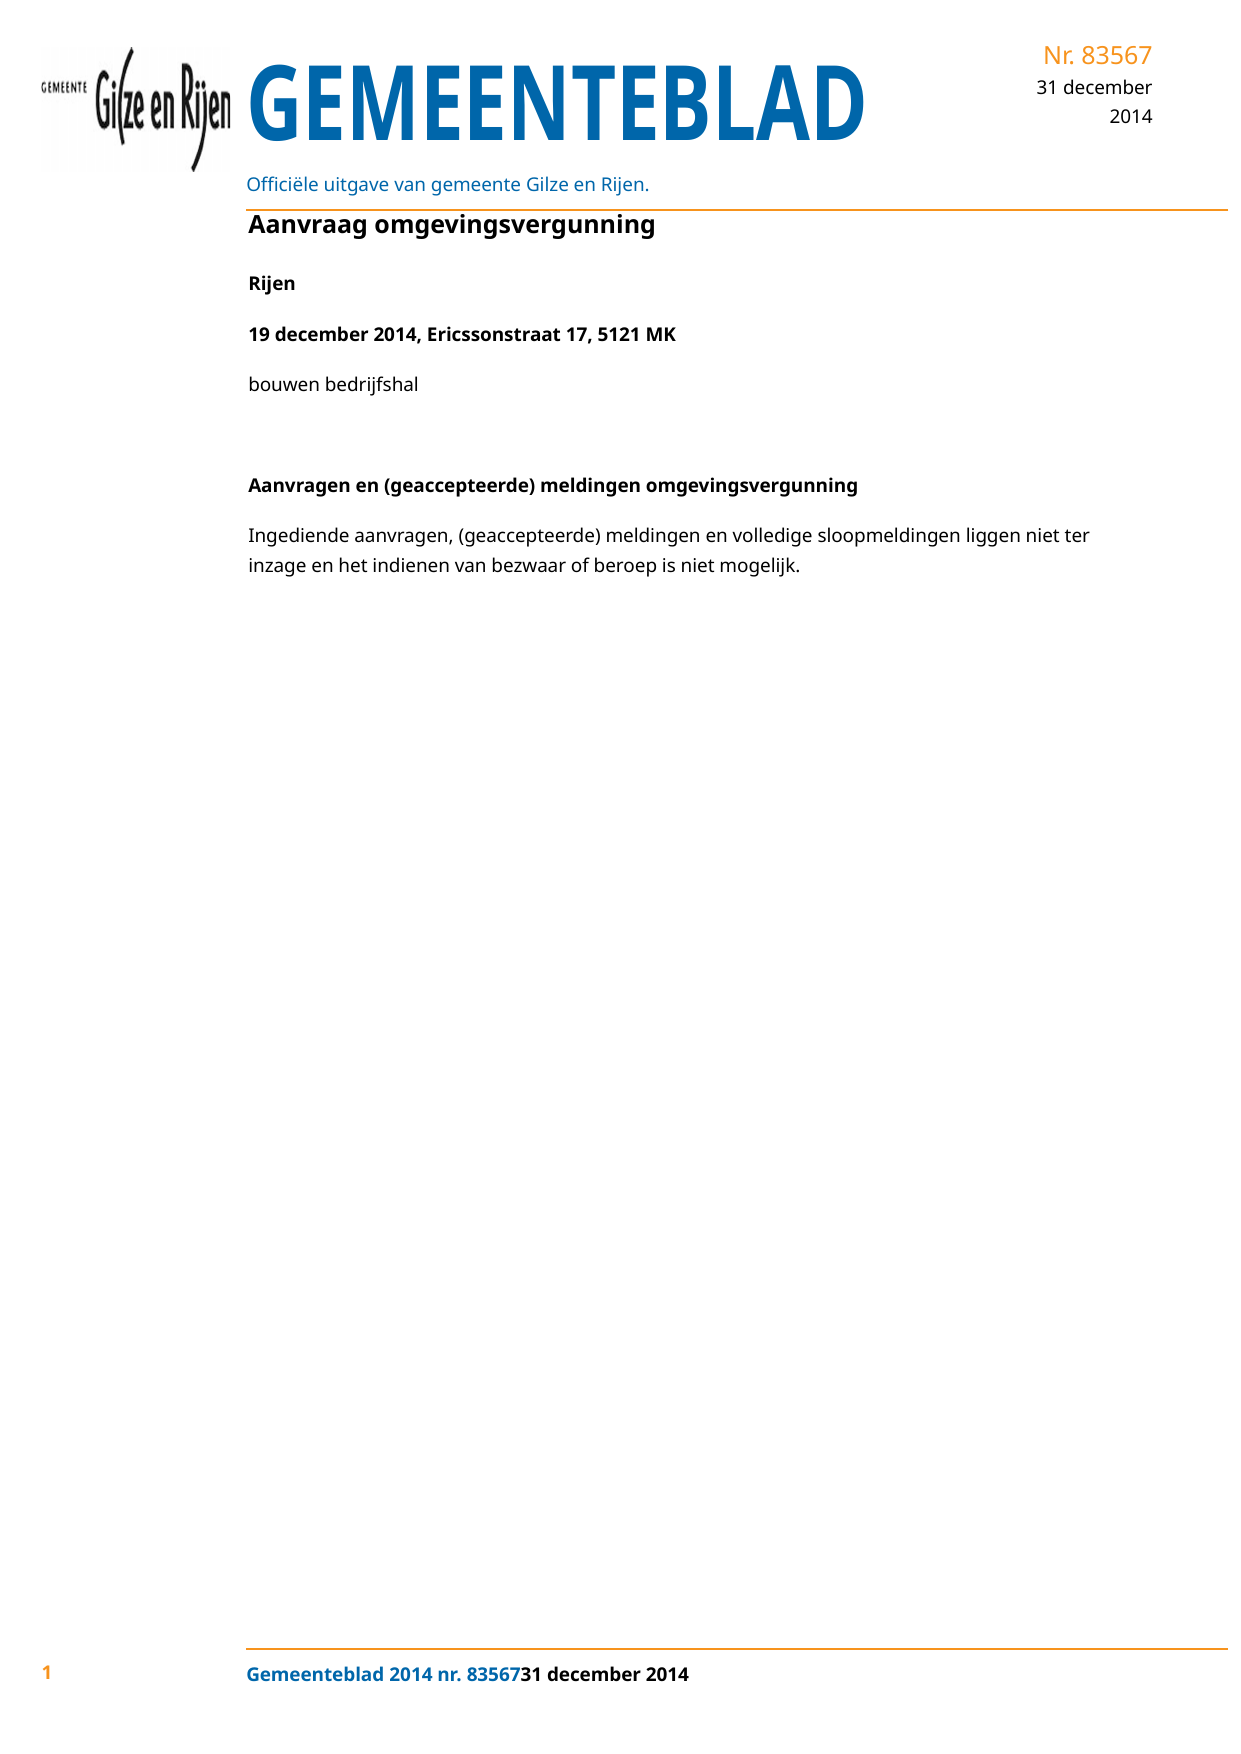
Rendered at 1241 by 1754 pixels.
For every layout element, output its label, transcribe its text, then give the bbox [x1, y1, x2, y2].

text Aanvragen en (geaccepteerde) meldingen omgevingsvergunning [248, 472, 1152, 498]
text Ingediende aanvragen, (geaccepteerde) meldingen en volledige sloopmeldingen liggen niet ter inzage en het indienen van bezwaar of beroep is niet mogelijk. [248, 522, 1152, 578]
text bouwen bedrijfshal [248, 371, 1152, 397]
text Rijen [248, 270, 1152, 296]
text Aanvraag omgevingsvergunning [248, 211, 1152, 241]
picture [41, 47, 231, 172]
text 19 december 2014, Ericssonstraat 17, 5121 MK [248, 321, 1152, 346]
